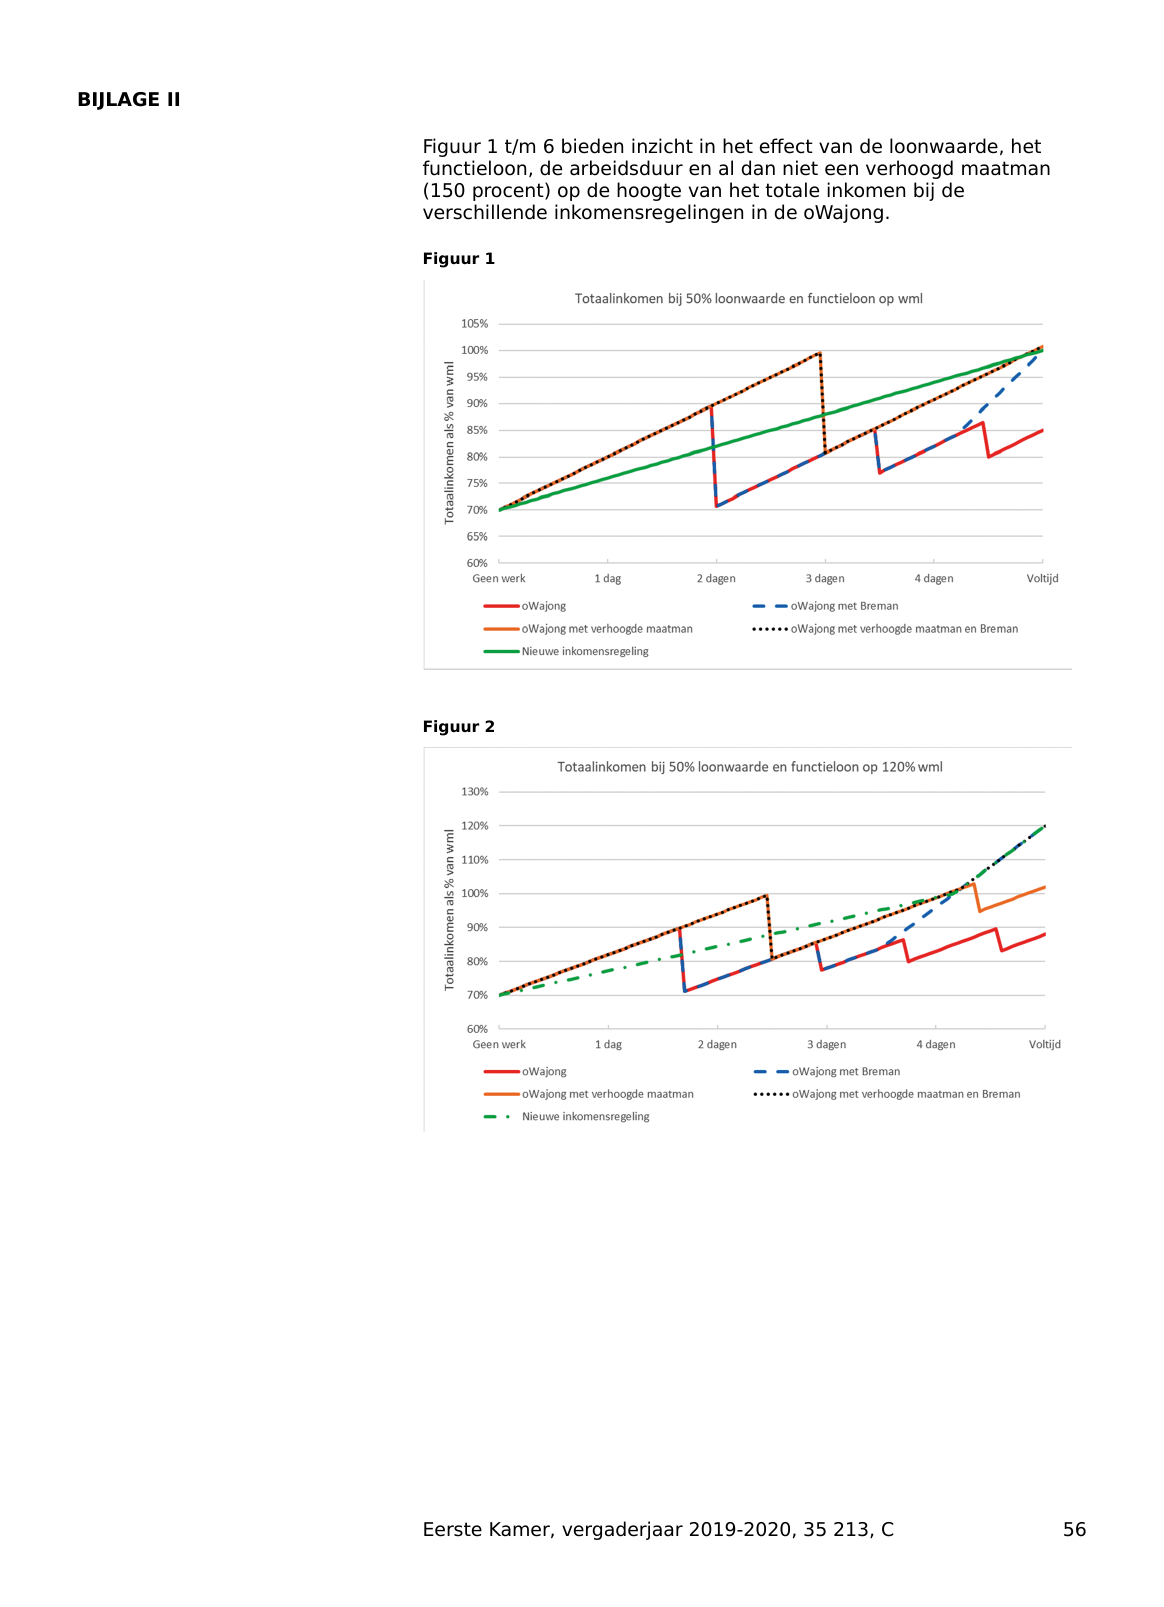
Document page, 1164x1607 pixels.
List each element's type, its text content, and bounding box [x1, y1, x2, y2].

text Figuur 1 [422, 250, 1072, 268]
picture [422, 280, 1072, 670]
text Figuur 2 [422, 718, 1072, 736]
text Figuur 1 t/m 6 bieden inzicht in het effect van de loonwaarde, het functieloon, de arbeidsduur en al dan niet een verhoogd maatman (150 procent) op de hoogte van het totale inkomen bij de verschillende inkomensregelingen in de oWajong. [422, 136, 1087, 224]
subtitle BIJLAGE II [77, 89, 1087, 111]
picture [422, 747, 1072, 1132]
